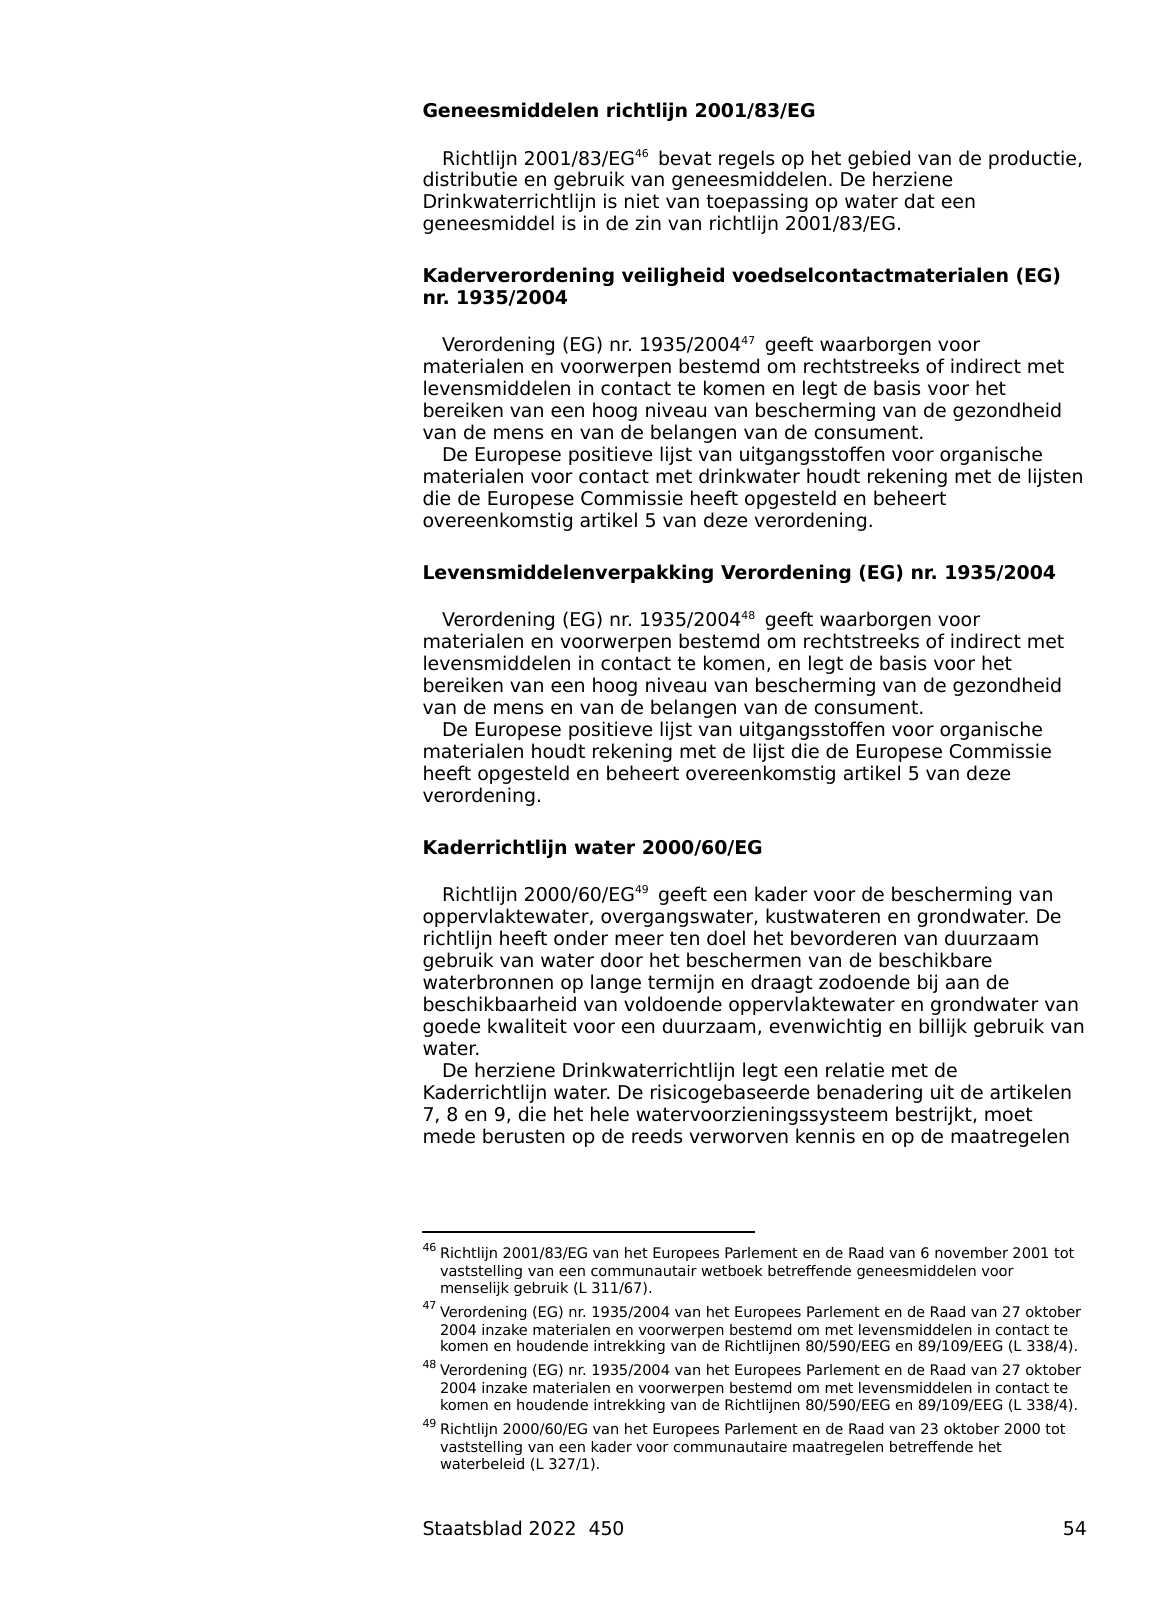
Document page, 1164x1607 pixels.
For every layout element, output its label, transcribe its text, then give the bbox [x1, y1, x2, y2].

text Richtlijn 2000/60/EG geeft een kader voor de bescherming van oppervlaktewater, overgangswater, kustwateren en grondwater. De richtlijn heeft onder meer ten doel het bevorderen van duurzaam gebruik van water door het beschermen van de beschikbare waterbronnen op lange termijn en draagt zodoende bij aan de beschikbaarheid van voldoende oppervlaktewater en grondwater van goede kwaliteit voor een duurzaam, evenwichtig en billijk gebruik van water. [422, 884, 1087, 1060]
subtitle Levensmiddelenverpakking Verordening (EG) nr. 1935/2004 [422, 562, 1087, 584]
text Verordening (EG) nr. 1935/2004 van het Europees Parlement en de Raad van 27 oktober 2004 inzake materialen en voorwerpen bestemd om met levensmiddelen in contact te komen en houdende intrekking van de Richtlijnen 80/590/EEG en 89/109/EEG (L 338/4). [422, 1299, 1087, 1355]
text Verordening (EG) nr. 1935/2004 geeft waarborgen voor materialen en voorwerpen bestemd om rechtstreeks of indirect met levensmiddelen in contact te komen en legt de basis voor het bereiken van een hoog niveau van bescherming van de gezondheid van de mens en van de belangen van de consument. [422, 334, 1087, 444]
text Verordening (EG) nr. 1935/2004 van het Europees Parlement en de Raad van 27 oktober 2004 inzake materialen en voorwerpen bestemd om met levensmiddelen in contact te komen en houdende intrekking van de Richtlijnen 80/590/EEG en 89/109/EEG (L 338/4). [422, 1358, 1087, 1414]
text Richtlijn 2000/60/EG van het Europees Parlement en de Raad van 23 oktober 2000 tot vaststelling van een kader voor communautaire maatregelen betreffende het waterbeleid (L 327/1). [422, 1417, 1087, 1473]
text Richtlijn 2001/83/EG bevat regels op het gebied van de productie, distributie en gebruik van geneesmiddelen. De herziene Drinkwaterrichtlijn is niet van toepassing op water dat een geneesmiddel is in de zin van richtlijn 2001/83/EG. [422, 147, 1087, 235]
text De Europese positieve lijst van uitgangsstoffen voor organische materialen houdt rekening met de lijst die de Europese Commissie heeft opgesteld en beheert overeenkomstig artikel 5 van deze verordening. [422, 719, 1087, 807]
text De Europese positieve lijst van uitgangsstoffen voor organische materialen voor contact met drinkwater houdt rekening met de lijsten die de Europese Commissie heeft opgesteld en beheert overeenkomstig artikel 5 van deze verordening. [422, 444, 1087, 532]
subtitle Kaderrichtlijn water 2000/60/EG [422, 837, 1087, 859]
text Verordening (EG) nr. 1935/2004 geeft waarborgen voor materialen en voorwerpen bestemd om rechtstreeks of indirect met levensmiddelen in contact te komen, en legt de basis voor het bereiken van een hoog niveau van bescherming van de gezondheid van de mens en van de belangen van de consument. [422, 609, 1087, 719]
text Richtlijn 2001/83/EG van het Europees Parlement en de Raad van 6 november 2001 tot vaststelling van een communautair wetboek betreffende geneesmiddelen voor menselijk gebruik (L 311/67). [422, 1241, 1087, 1297]
subtitle Geneesmiddelen richtlijn 2001/83/EG [422, 100, 1087, 122]
subtitle Kaderverordening veiligheid voedselcontactmaterialen (EG) nr. 1935/2004 [422, 265, 1087, 309]
text De herziene Drinkwaterrichtlijn legt een relatie met de Kaderrichtlijn water. De risicogebaseerde benadering uit de artikelen 7, 8 en 9, die het hele watervoorzieningssysteem bestrijkt, moet mede berusten op de reeds verworven kennis en op de maatregelen [422, 1060, 1087, 1148]
